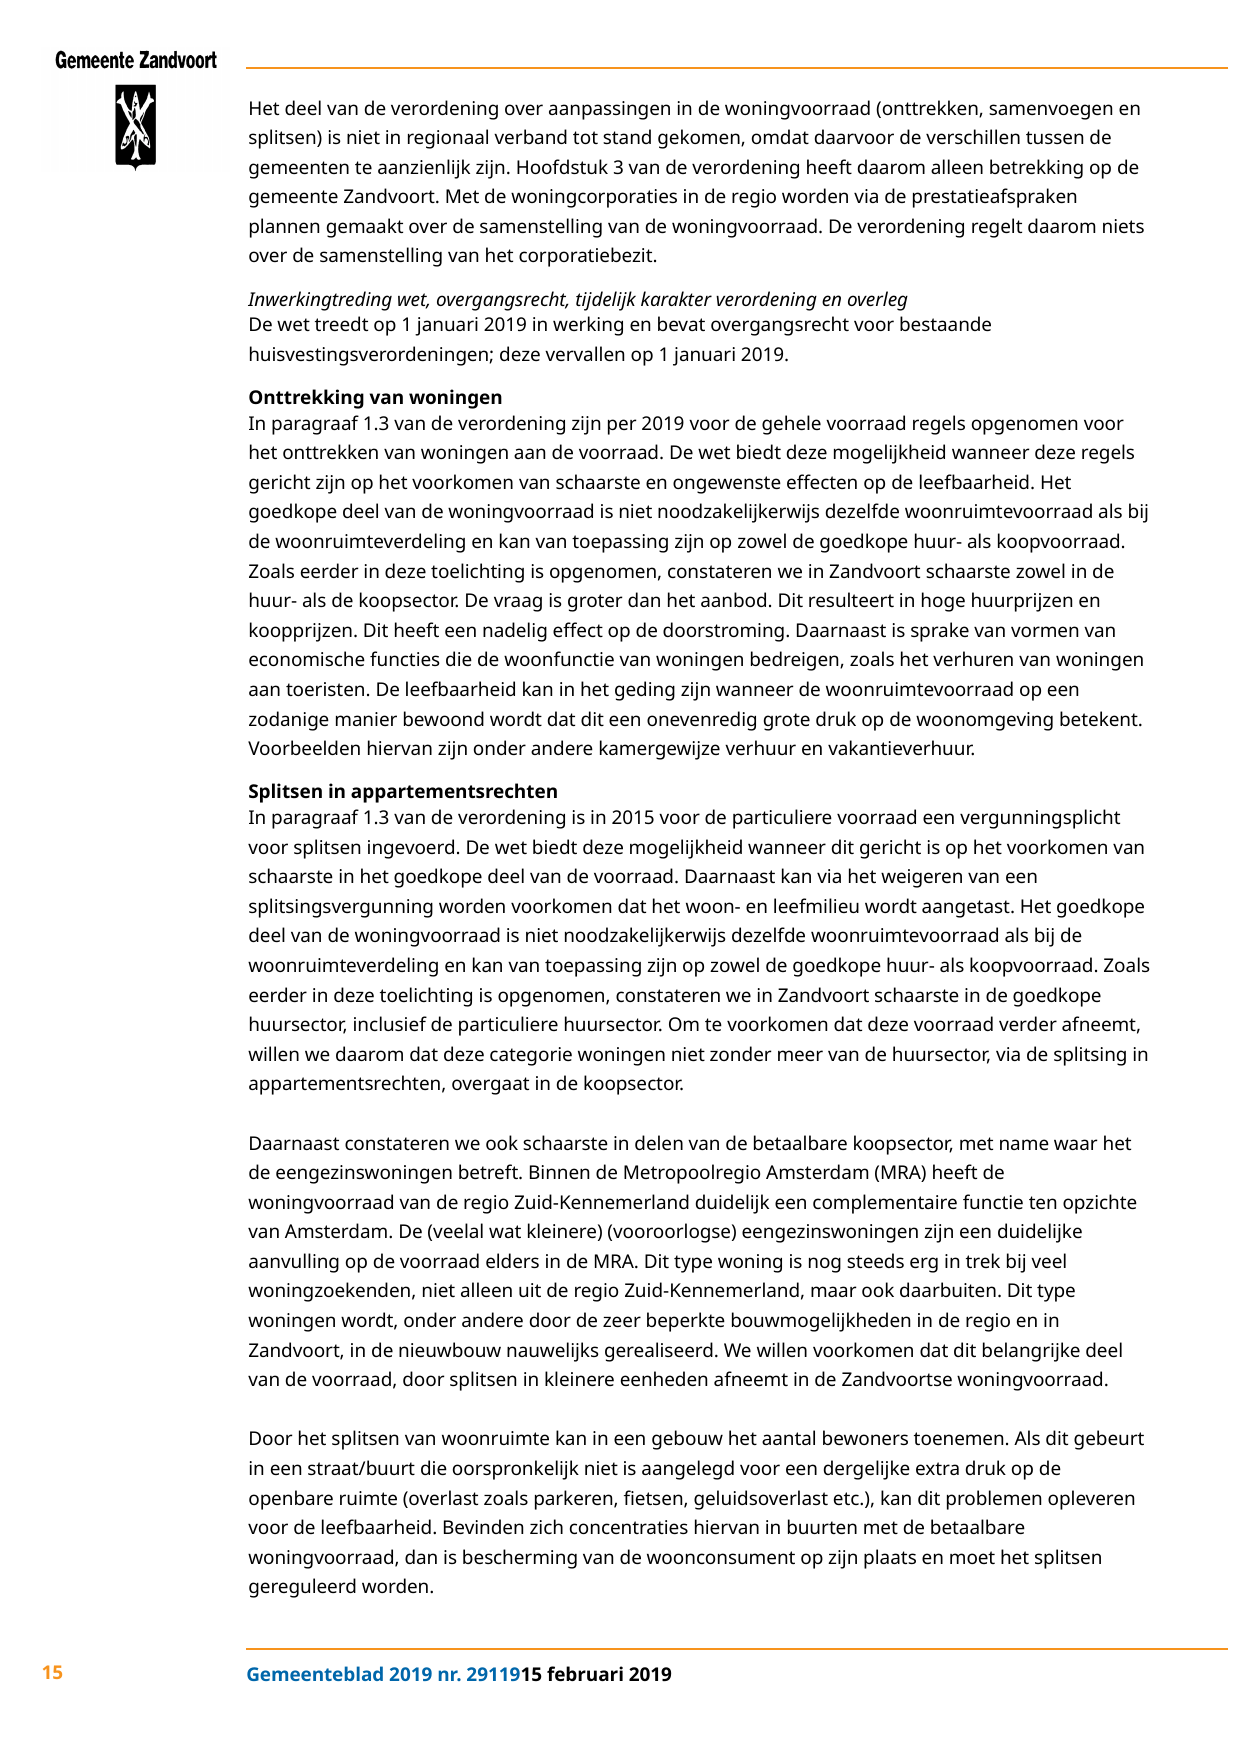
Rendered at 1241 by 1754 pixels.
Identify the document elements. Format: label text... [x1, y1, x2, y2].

text In paragraaf 1.3 van de verordening zijn per 2019 voor de gehele voorraad regels opgenomen voor het onttrekken van woningen aan de voorraad. De wet biedt deze mogelijkheid wanneer deze regels gericht zijn op het voorkomen van schaarste en ongewenste effecten op de leefbaarheid. Het goedkope deel van de woningvoorraad is niet noodzakelijkerwijs dezelfde woonruimtevoorraad als bij de woonruimteverdeling en kan van toepassing zijn op zowel de goedkope huur- als koopvoorraad. Zoals eerder in deze toelichting is opgenomen, constateren we in Zandvoort schaarste zowel in de huur- als de koopsector. De vraag is groter dan het aanbod. Dit resulteert in hoge huurprijzen en koopprijzen. Dit heeft een nadelig effect op de doorstroming. Daarnaast is sprake van vormen van economische functies die de woonfunctie van woningen bedreigen, zoals het verhuren van woningen aan toeristen. De leefbaarheid kan in het geding zijn wanneer de woonruimtevoorraad op een zodanige manier bewoond wordt dat dit een onevenredig grote druk op de woonomgeving betekent. Voorbeelden hiervan zijn onder andere kamergewijze verhuur en vakantieverhuur. [248, 410, 1152, 761]
text Door het splitsen van woonruimte kan in een gebouw het aantal bewoners toenemen. Als dit gebeurt in een straat/buurt die oorspronkelijk niet is aangelegd voor een dergelijke extra druk op de openbare ruimte (overlast zoals parkeren, fietsen, geluidsoverlast etc.), kan dit problemen opleveren voor de leefbaarheid. Bevinden zich concentraties hiervan in buurten met de betaalbare woningvoorraad, dan is bescherming van de woonconsument op zijn plaats en moet het splitsen gereguleerd worden. [248, 1426, 1152, 1599]
text Splitsen in appartementsrechten [248, 778, 1152, 804]
picture [41, 47, 231, 172]
text Inwerkingtreding wet, overgangsrecht, tijdelijk karakter verordening en overleg [248, 286, 1152, 312]
text Het deel van de verordening over aanpassingen in de woningvoorraad (onttrekken, samenvoegen en splitsen) is niet in regionaal verband tot stand gekomen, omdat daarvoor de verschillen tussen de gemeenten te aanzienlijk zijn. Hoofdstuk 3 van de verordening heeft daarom alleen betrekking op de gemeente Zandvoort. Met de woningcorporaties in de regio worden via de prestatieafspraken plannen gemaakt over de samenstelling van de woningvoorraad. De verordening regelt daarom niets over de samenstelling van het corporatiebezit. [248, 95, 1152, 268]
text In paragraaf 1.3 van de verordening is in 2015 voor de particuliere voorraad een vergunningsplicht voor splitsen ingevoerd. De wet biedt deze mogelijkheid wanneer dit gericht is op het voorkomen van schaarste in het goedkope deel van de voorraad. Daarnaast kan via het weigeren van een splitsingsvergunning worden voorkomen dat het woon- en leefmilieu wordt aangetast. Het goedkope deel van de woningvoorraad is niet noodzakelijkerwijs dezelfde woonruimtevoorraad als bij de woonruimteverdeling en kan van toepassing zijn op zowel de goedkope huur- als koopvoorraad. Zoals eerder in deze toelichting is opgenomen, constateren we in Zandvoort schaarste in de goedkope huursector, inclusief de particuliere huursector. Om te voorkomen dat deze voorraad verder afneemt, willen we daarom dat deze categorie woningen niet zonder meer van de huursector, via de splitsing in appartementsrechten, overgaat in de koopsector. [248, 804, 1152, 1096]
text Daarnaast constateren we ook schaarste in delen van de betaalbare koopsector, met name waar het de eengezinswoningen betreft. Binnen de Metropoolregio Amsterdam (MRA) heeft de woningvoorraad van de regio Zuid-Kennemerland duidelijk een complementaire functie ten opzichte van Amsterdam. De (veelal wat kleinere) (vooroorlogse) eengezinswoningen zijn een duidelijke aanvulling op de voorraad elders in de MRA. Dit type woning is nog steeds erg in trek bij veel woningzoekenden, niet alleen uit de regio Zuid-Kennemerland, maar ook daarbuiten. Dit type woningen wordt, onder andere door de zeer beperkte bouwmogelijkheden in de regio en in Zandvoort, in de nieuwbouw nauwelijks gerealiseerd. We willen voorkomen dat dit belangrijke deel van de voorraad, door splitsen in kleinere eenheden afneemt in de Zandvoortse woningvoorraad. [248, 1130, 1152, 1392]
text De wet treedt op 1 januari 2019 in werking en bevat overgangsrecht voor bestaande huisvestingsverordeningen; deze vervallen op 1 januari 2019. [248, 312, 1152, 367]
text Onttrekking van woningen [248, 384, 1152, 410]
